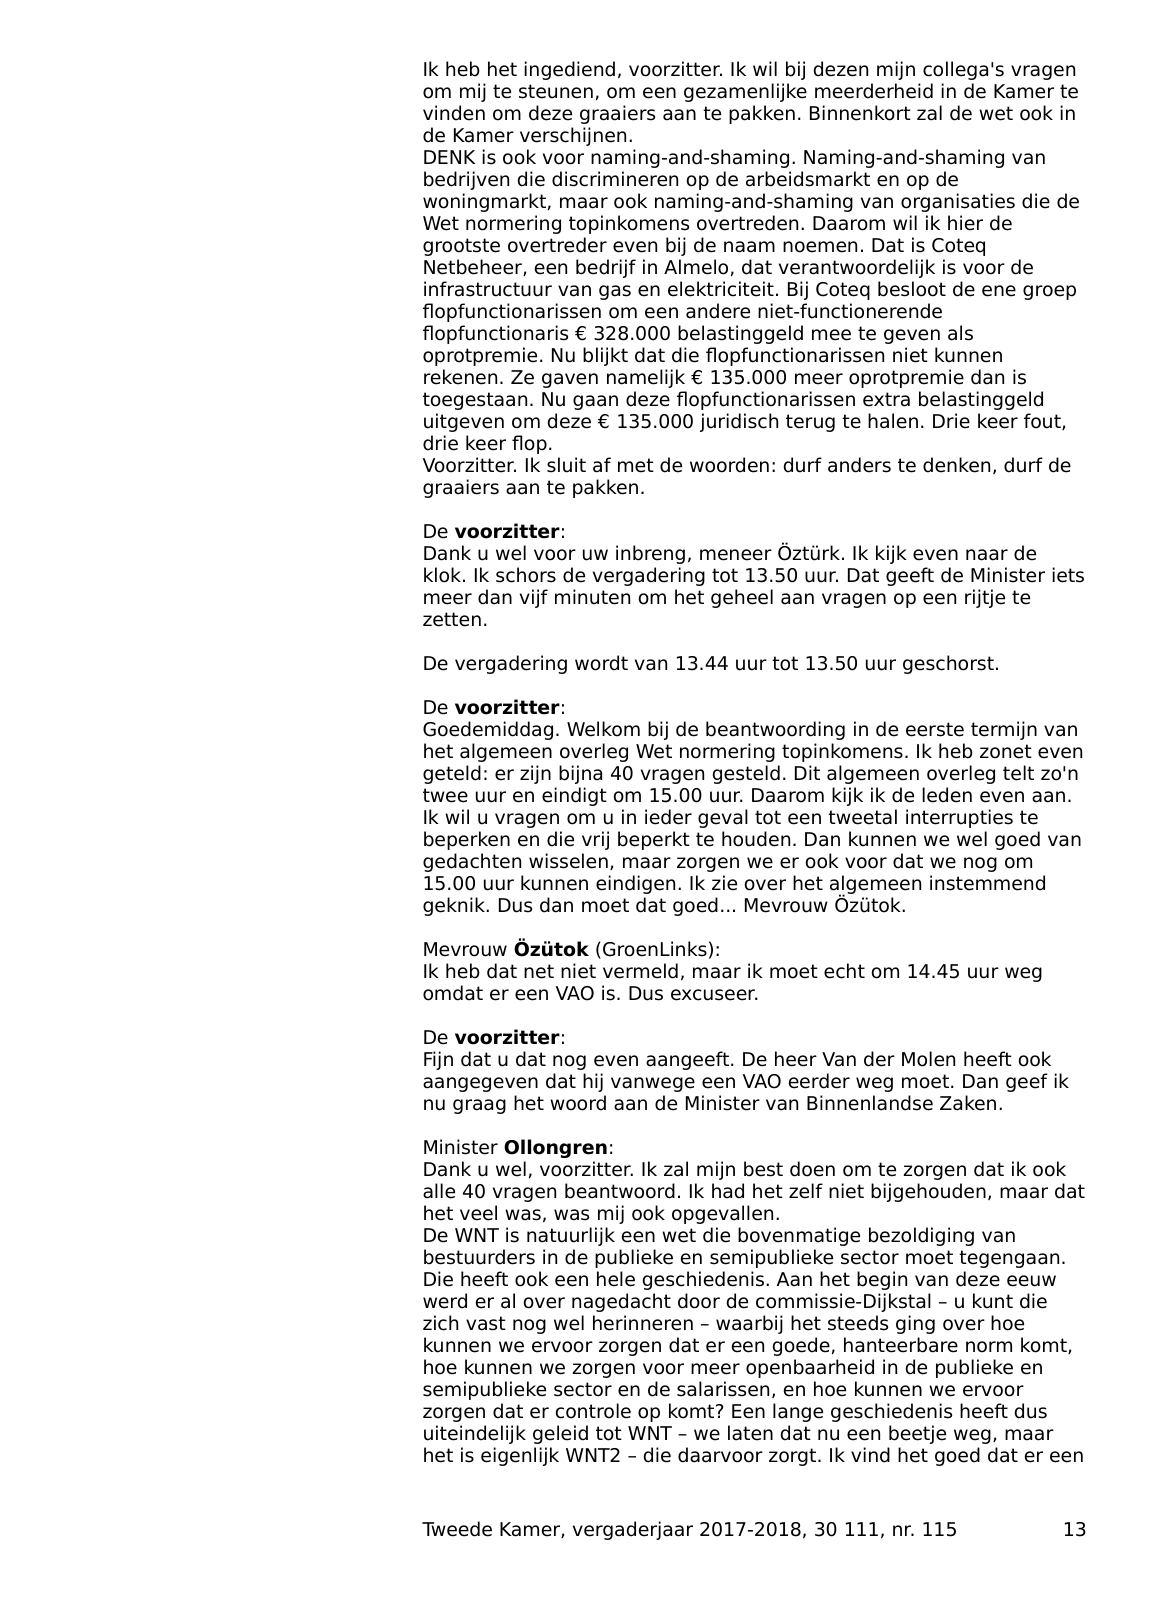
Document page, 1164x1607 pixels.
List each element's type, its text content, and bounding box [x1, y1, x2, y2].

text Minister Ollongren: [422, 1137, 1087, 1159]
text De voorzitter: [422, 1027, 1087, 1049]
text Ik heb het ingediend, voorzitter. Ik wil bij dezen mijn collega's vragen om mij te steunen, om een gezamenlijke meerderheid in de Kamer te vinden om deze graaiers aan te pakken. Binnenkort zal de wet ook in de Kamer verschijnen. [422, 59, 1087, 147]
text Goedemiddag. Welkom bij de beantwoording in de eerste termijn van het algemeen overleg Wet normering topinkomens. Ik heb zonet even geteld: er zijn bijna 40 vragen gesteld. Dit algemeen overleg telt zo'n twee uur en eindigt om 15.00 uur. Daarom kijk ik de leden even aan. Ik wil u vragen om u in ieder geval tot een tweetal interrupties te beperken en die vrij beperkt te houden. Dan kunnen we wel goed van gedachten wisselen, maar zorgen we er ook voor dat we nog om 15.00 uur kunnen eindigen. Ik zie over het algemeen instemmend geknik. Dus dan moet dat goed... Mevrouw Özütok. [422, 719, 1087, 917]
text Ik heb dat net niet vermeld, maar ik moet echt om 14.45 uur weg omdat er een VAO is. Dus excuseer. [422, 961, 1087, 1005]
text Dank u wel, voorzitter. Ik zal mijn best doen om te zorgen dat ik ook alle 40 vragen beantwoord. Ik had het zelf niet bijgehouden, maar dat het veel was, was mij ook opgevallen. [422, 1159, 1087, 1225]
text DENK is ook voor naming-and-shaming. Naming-and-shaming van bedrijven die discrimineren op de arbeidsmarkt en op de woningmarkt, maar ook naming-and-shaming van organisaties die de Wet normering topinkomens overtreden. Daarom wil ik hier de grootste overtreder even bij de naam noemen. Dat is Coteq Netbeheer, een bedrijf in Almelo, dat verantwoordelijk is voor de infrastructuur van gas en elektriciteit. Bij Coteq besloot de ene groep flopfunctionarissen om een andere niet-functionerende flopfunctionaris € 328.000 belastinggeld mee te geven als oprotpremie. Nu blijkt dat die flopfunctionarissen niet kunnen rekenen. Ze gaven namelijk € 135.000 meer oprotpremie dan is toegestaan. Nu gaan deze flopfunctionarissen extra belastinggeld uitgeven om deze € 135.000 juridisch terug te halen. Drie keer fout, drie keer flop. [422, 147, 1087, 455]
text De vergadering wordt van 13.44 uur tot 13.50 uur geschorst. [422, 653, 1087, 675]
text Voorzitter. Ik sluit af met de woorden: durf anders te denken, durf de graaiers aan te pakken. [422, 455, 1087, 499]
text De voorzitter: [422, 697, 1087, 719]
text Fijn dat u dat nog even aangeeft. De heer Van der Molen heeft ook aangegeven dat hij vanwege een VAO eerder weg moet. Dan geef ik nu graag het woord aan de Minister van Binnenlandse Zaken. [422, 1049, 1087, 1115]
text De WNT is natuurlijk een wet die bovenmatige bezoldiging van bestuurders in de publieke en semipublieke sector moet tegengaan. Die heeft ook een hele geschiedenis. Aan het begin van deze eeuw werd er al over nagedacht door de commissie-Dijkstal – u kunt die zich vast nog wel herinneren – waarbij het steeds ging over hoe kunnen we ervoor zorgen dat er een goede, hanteerbare norm komt, hoe kunnen we zorgen voor meer openbaarheid in de publieke en semipublieke sector en de salarissen, en hoe kunnen we ervoor zorgen dat er controle op komt? Een lange geschiedenis heeft dus uiteindelijk geleid tot WNT – we laten dat nu een beetje weg, maar het is eigenlijk WNT2 – die daarvoor zorgt. Ik vind het goed dat er een [422, 1225, 1087, 1467]
text De voorzitter: [422, 521, 1087, 543]
text Mevrouw Özütok (GroenLinks): [422, 939, 1087, 961]
text Dank u wel voor uw inbreng, meneer Öztürk. Ik kijk even naar de klok. Ik schors de vergadering tot 13.50 uur. Dat geeft de Minister iets meer dan vijf minuten om het geheel aan vragen op een rijtje te zetten. [422, 543, 1087, 631]
